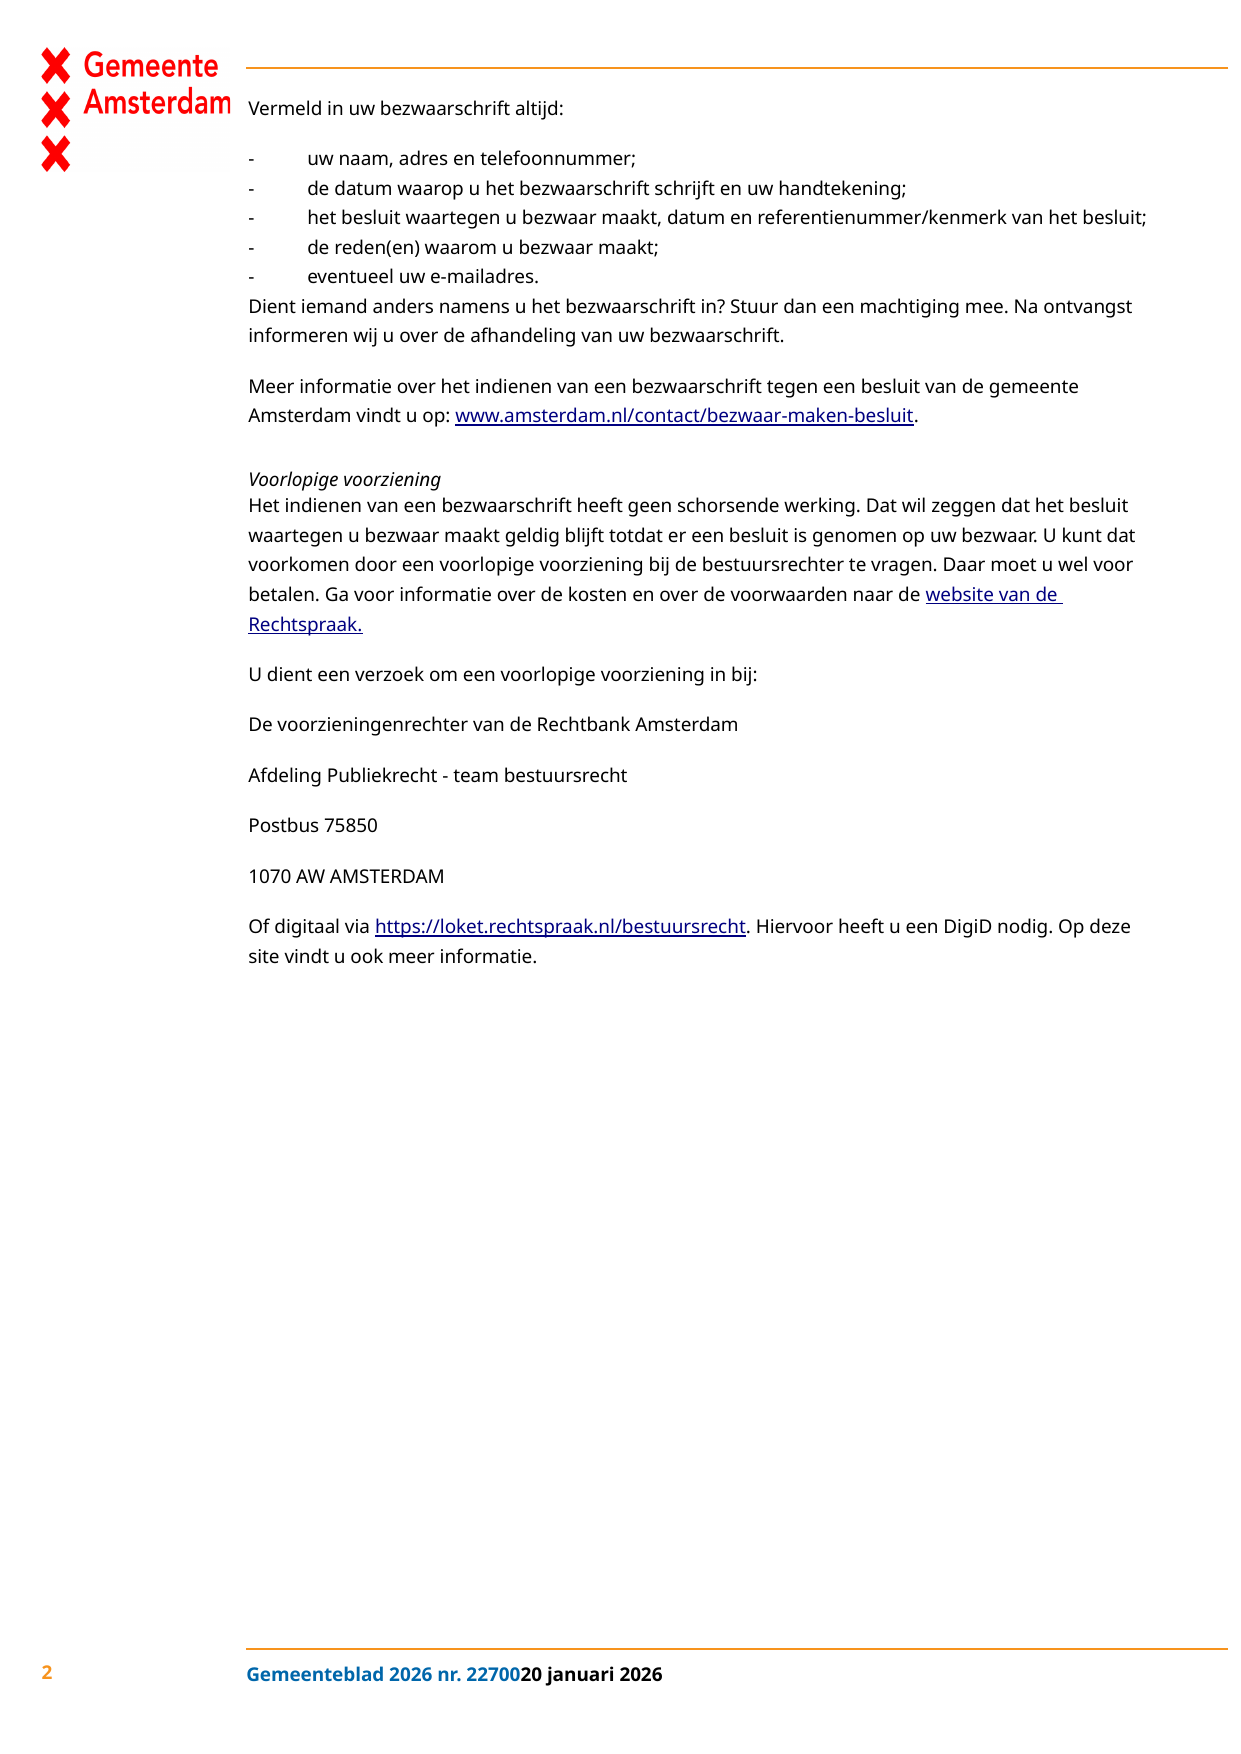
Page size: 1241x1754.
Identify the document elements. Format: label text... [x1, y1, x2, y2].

list eventueel uw e-mailadres. [248, 263, 1152, 289]
text U dient een verzoek om een voorlopige voorziening in bij: [248, 661, 1152, 687]
text Voorlopige voorziening [248, 467, 1152, 492]
text De voorzieningenrechter van de Rechtbank Amsterdam [248, 712, 1152, 737]
text Dient iemand anders namens u het bezwaarschrift in? Stuur dan een machtiging mee. Na ontvangst informeren wij u over de afhandeling van uw bezwaarschrift. [248, 293, 1152, 348]
text Vermeld in uw bezwaarschrift altijd: [248, 95, 1152, 121]
text Meer informatie over het indienen van een bezwaarschrift tegen een besluit van de gemeente Amsterdam vindt u op: www.amsterdam.nl/contact/bezwaar-maken-besluit. [248, 373, 1152, 428]
list het besluit waartegen u bezwaar maakt, datum en referentienummer/kenmerk van het besluit; [248, 204, 1152, 230]
text Postbus 75850 [248, 812, 1152, 838]
text Of digitaal via https://loket.rechtspraak.nl/bestuursrecht. Hiervoor heeft u een DigiD nodig. Op deze site vindt u ook meer informatie. [248, 913, 1152, 968]
text 1070 AW AMSTERDAM [248, 863, 1152, 888]
text Het indienen van een bezwaarschrift heeft geen schorsende werking. Dat wil zeggen dat het besluit waartegen u bezwaar maakt geldig blijft totdat er een besluit is genomen op uw bezwaar. U kunt dat voorkomen door een voorlopige voorziening bij de bestuursrechter te vragen. Daar moet u wel voor betalen. Ga voor informatie over de kosten en over de voorwaarden naar de website van de Rechtspraak. [248, 492, 1152, 636]
list de reden(en) waarom u bezwaar maakt; [248, 234, 1152, 260]
picture [41, 47, 231, 172]
list de datum waarop u het bezwaarschrift schrijft en uw handtekening; [248, 175, 1152, 201]
list uw naam, adres en telefoonnummer; [248, 145, 1152, 171]
text Afdeling Publiekrecht - team bestuursrecht [248, 762, 1152, 788]
